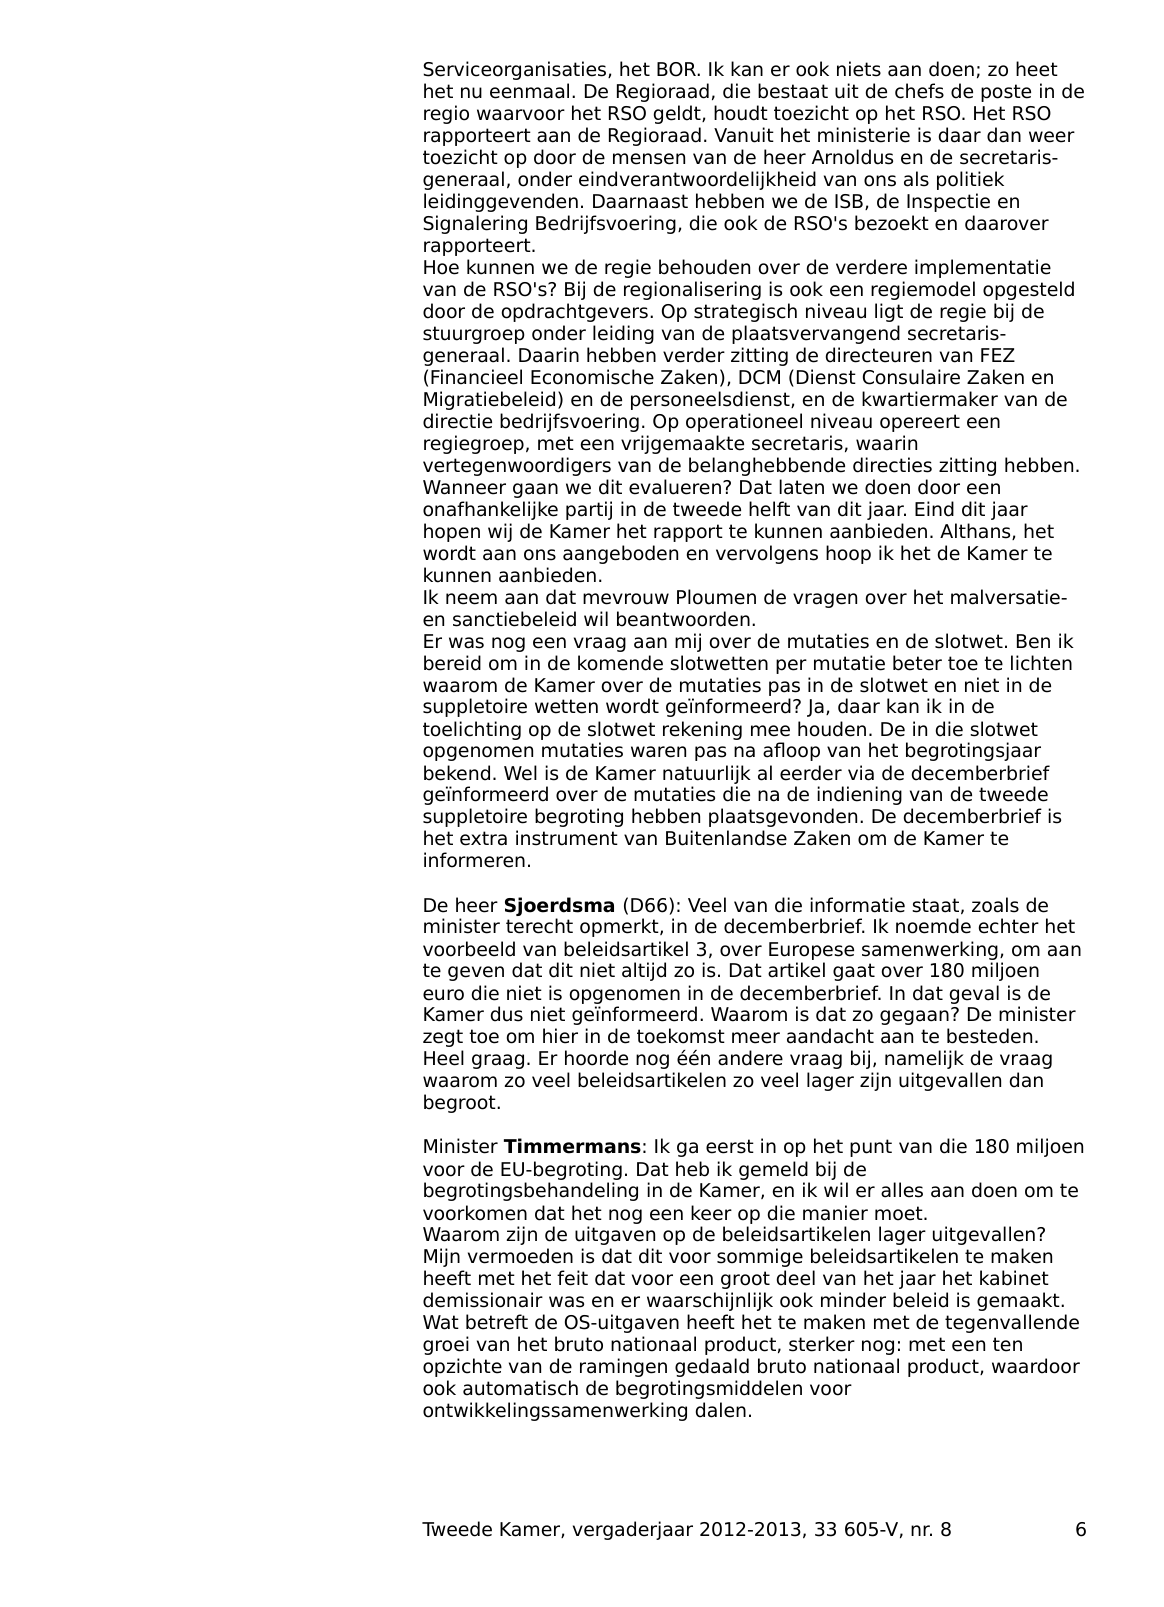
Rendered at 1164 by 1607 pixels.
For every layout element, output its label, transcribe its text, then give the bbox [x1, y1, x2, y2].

text Ik neem aan dat mevrouw Ploumen de vragen over het malversatie- en sanctiebeleid wil beantwoorden. [422, 587, 1087, 631]
text Serviceorganisaties, het BOR. Ik kan er ook niets aan doen; zo heet het nu eenmaal. De Regioraad, die bestaat uit de chefs de poste in de regio waarvoor het RSO geldt, houdt toezicht op het RSO. Het RSO rapporteert aan de Regioraad. Vanuit het ministerie is daar dan weer toezicht op door de mensen van de heer Arnoldus en de secretaris-generaal, onder eindverantwoordelijkheid van ons als politiek leidinggevenden. Daarnaast hebben we de ISB, de Inspectie en Signalering Bedrijfsvoering, die ook de RSO's bezoekt en daarover rapporteert. [422, 59, 1087, 257]
text Minister Timmermans: Ik ga eerst in op het punt van die 180 miljoen voor de EU-begroting. Dat heb ik gemeld bij de begrotingsbehandeling in de Kamer, en ik wil er alles aan doen om te voorkomen dat het nog een keer op die manier moet. [422, 1136, 1087, 1224]
text Hoe kunnen we de regie behouden over de verdere implementatie van de RSO's? Bij de regionalisering is ook een regiemodel opgesteld door de opdrachtgevers. Op strategisch niveau ligt de regie bij de stuurgroep onder leiding van de plaatsvervangend secretaris-generaal. Daarin hebben verder zitting de directeuren van FEZ (Financieel Economische Zaken), DCM (Dienst Consulaire Zaken en Migratiebeleid) en de personeelsdienst, en de kwartiermaker van de directie bedrijfsvoering. Op operationeel niveau opereert een regiegroep, met een vrijgemaakte secretaris, waarin vertegenwoordigers van de belanghebbende directies zitting hebben. [422, 257, 1087, 477]
text Er was nog een vraag aan mij over de mutaties en de slotwet. Ben ik bereid om in de komende slotwetten per mutatie beter toe te lichten waarom de Kamer over de mutaties pas in de slotwet en niet in de suppletoire wetten wordt geïnformeerd? Ja, daar kan ik in de toelichting op de slotwet rekening mee houden. De in die slotwet opgenomen mutaties waren pas na afloop van het begrotingsjaar bekend. Wel is de Kamer natuurlijk al eerder via de decemberbrief geïnformeerd over de mutaties die na de indiening van de tweede suppletoire begroting hebben plaatsgevonden. De decemberbrief is het extra instrument van Buitenlandse Zaken om de Kamer te informeren. [422, 631, 1087, 872]
text Wanneer gaan we dit evalueren? Dat laten we doen door een onafhankelijke partij in de tweede helft van dit jaar. Eind dit jaar hopen wij de Kamer het rapport te kunnen aanbieden. Althans, het wordt aan ons aangeboden en vervolgens hoop ik het de Kamer te kunnen aanbieden. [422, 477, 1087, 587]
text Waarom zijn de uitgaven op de beleidsartikelen lager uitgevallen? Mijn vermoeden is dat dit voor sommige beleidsartikelen te maken heeft met het feit dat voor een groot deel van het jaar het kabinet demissionair was en er waarschijnlijk ook minder beleid is gemaakt. Wat betreft de OS-uitgaven heeft het te maken met de tegenvallende groei van het bruto nationaal product, sterker nog: met een ten opzichte van de ramingen gedaald bruto nationaal product, waardoor ook automatisch de begrotingsmiddelen voor ontwikkelingssamenwerking dalen. [422, 1224, 1087, 1422]
text De heer Sjoerdsma (D66): Veel van die informatie staat, zoals de minister terecht opmerkt, in de decemberbrief. Ik noemde echter het voorbeeld van beleidsartikel 3, over Europese samenwerking, om aan te geven dat dit niet altijd zo is. Dat artikel gaat over 180 miljoen euro die niet is opgenomen in de decemberbrief. In dat geval is de Kamer dus niet geïnformeerd. Waarom is dat zo gegaan? De minister zegt toe om hier in de toekomst meer aandacht aan te besteden. Heel graag. Er hoorde nog één andere vraag bij, namelijk de vraag waarom zo veel beleidsartikelen zo veel lager zijn uitgevallen dan begroot. [422, 894, 1087, 1114]
